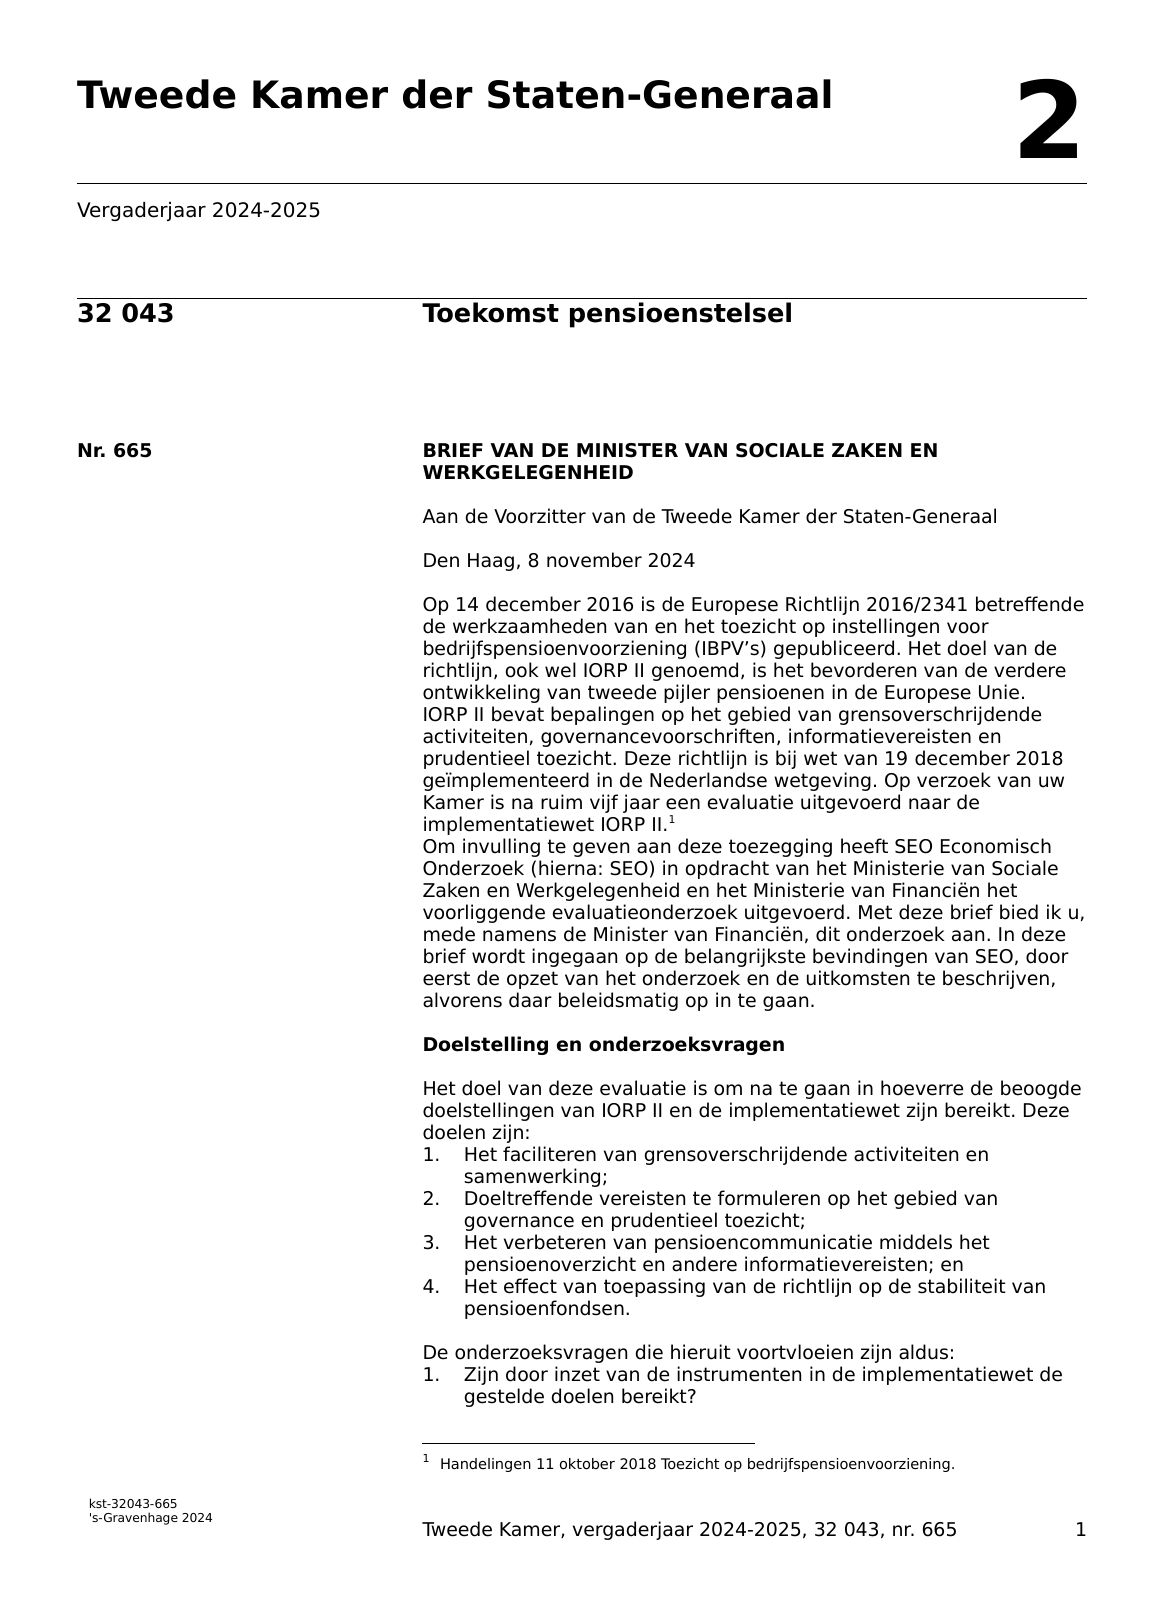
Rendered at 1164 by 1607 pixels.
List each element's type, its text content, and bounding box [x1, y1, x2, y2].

text 's-Gravenhage 2024 [88, 1511, 323, 1525]
text 2. Doeltreffende vereisten te formuleren op het gebied van governance en prudentieel toezicht; [422, 1188, 1087, 1232]
text 1. Zijn door inzet van de instrumenten in de implementatiewet de gestelde doelen bereikt? [422, 1364, 1087, 1408]
text Aan de Voorzitter van de Tweede Kamer der Staten-Generaal [422, 506, 1087, 528]
subtitle Doelstelling en onderzoeksvragen [422, 1034, 1087, 1056]
subtitle 32 043 Toekomst pensioenstelsel [77, 299, 1087, 329]
table_cell Vergaderjaar 2024-2025 [77, 184, 1087, 298]
text Het doel van deze evaluatie is om na te gaan in hoeverre de beoogde doelstellingen van IORP II en de implementatiewet zijn bereikt. Deze doelen zijn: [422, 1078, 1087, 1144]
text kst-32043-665 [88, 1497, 323, 1511]
table_header Tweede Kamer der Staten-Generaal [77, 59, 886, 183]
text 1. Het faciliteren van grensoverschrijdende activiteiten en samenwerking; [422, 1144, 1087, 1188]
text Om invulling te geven aan deze toezegging heeft SEO Economisch Onderzoek (hierna: SEO) in opdracht van het Ministerie van Sociale Zaken en Werkgelegenheid en het Ministerie van Financiën het voorliggende evaluatieonderzoek uitgevoerd. Met deze brief bied ik u, mede namens de Minister van Financiën, dit onderzoek aan. In deze brief wordt ingegaan op de belangrijkste bevindingen van SEO, door eerst de opzet van het onderzoek en de uitkomsten te beschrijven, alvorens daar beleidsmatig op in te gaan. [422, 836, 1087, 1012]
text Op 14 december 2016 is de Europese Richtlijn 2016/2341 betreffende de werkzaamheden van en het toezicht op instellingen voor bedrijfspensioenvoorziening (IBPV’s) gepubliceerd. Het doel van de richtlijn, ook wel IORP II genoemd, is het bevorderen van de verdere ontwikkeling van tweede pijler pensioenen in de Europese Unie. IORP II bevat bepalingen op het gebied van grensoverschrijdende activiteiten, governancevoorschriften, informatievereisten en prudentieel toezicht. Deze richtlijn is bij wet van 19 december 2018 geïmplementeerd in de Nederlandse wetgeving. Op verzoek van uw Kamer is na ruim vijf jaar een evaluatie uitgevoerd naar de implementatiewet IORP II. [422, 594, 1087, 836]
subtitle Nr. 665 BRIEF VAN DE MINISTER VAN SOCIALE ZAKEN EN WERKGELEGENHEID [77, 440, 1087, 484]
text 4. Het effect van toepassing van de richtlijn op de stabiliteit van pensioenfondsen. [422, 1276, 1087, 1320]
text Den Haag, 8 november 2024 [422, 550, 1087, 572]
table_header 2 [886, 59, 1087, 183]
text 3. Het verbeteren van pensioencommunicatie middels het pensioenoverzicht en andere informatievereisten; en [422, 1232, 1087, 1276]
text De onderzoeksvragen die hieruit voortvloeien zijn aldus: [422, 1342, 1087, 1364]
text Handelingen 11 oktober 2018 Toezicht op bedrijfspensioenvoorziening. [422, 1452, 1087, 1474]
